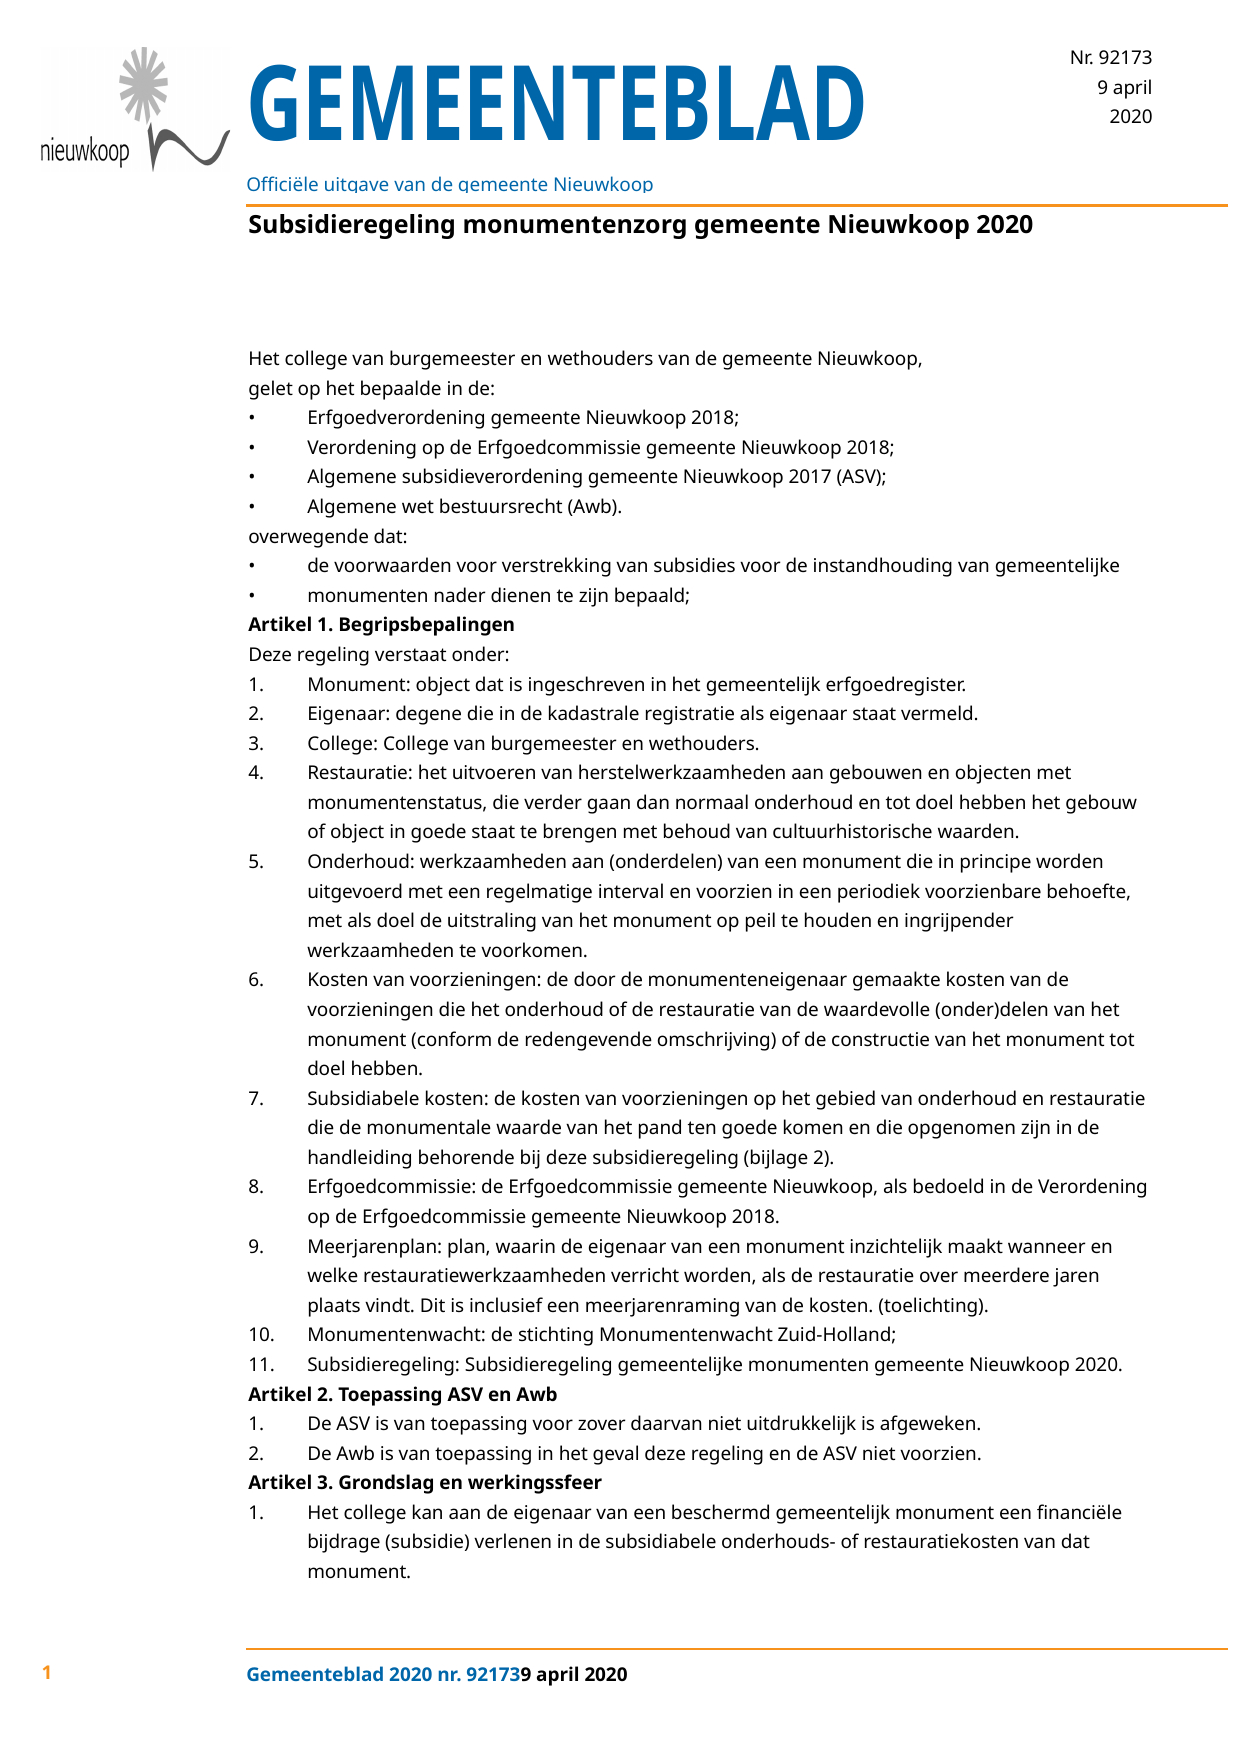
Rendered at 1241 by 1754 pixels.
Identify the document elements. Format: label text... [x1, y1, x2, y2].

list Eigenaar: degene die in de kadastrale registratie als eigenaar staat vermeld. [248, 700, 1152, 726]
text Deze regeling verstaat onder: [248, 641, 1152, 667]
list Subsidieregeling: Subsidieregeling gemeentelijke monumenten gemeente Nieuwkoop 2020. [248, 1351, 1152, 1377]
list Restauratie: het uitvoeren van herstelwerkzaamheden aan gebouwen en objecten met monumentenstatus, die verder gaan dan normaal onderhoud en tot doel hebben het gebouw of object in goede staat te brengen met behoud van cultuurhistorische waarden. [248, 759, 1152, 844]
text Het college van burgemeester en wethouders van de gemeente Nieuwkoop, [248, 345, 1152, 371]
list Algemene wet bestuursrecht (Awb). [248, 493, 1152, 519]
list Erfgoedcommissie: de Erfgoedcommissie gemeente Nieuwkoop, als bedoeld in de Verordening op de Erfgoedcommissie gemeente Nieuwkoop 2018. [248, 1174, 1152, 1229]
list Algemene subsidieverordening gemeente Nieuwkoop 2017 (ASV); [248, 464, 1152, 489]
picture [41, 47, 231, 172]
list Kosten van voorzieningen: de door de monumenteneigenaar gemaakte kosten van de voorzieningen die het onderhoud of de restauratie van de waardevolle (onder)delen van het monument (conform de redengevende omschrijving) of de constructie van het monument tot doel hebben. [248, 967, 1152, 1081]
text overwegende dat: [248, 523, 1152, 548]
list De Awb is van toepassing in het geval deze regeling en de ASV niet voorzien. [248, 1440, 1152, 1466]
list Het college kan aan de eigenaar van een beschermd gemeentelijk monument een financiële bijdrage (subsidie) verlenen in de subsidiabele onderhouds- of restauratiekosten van dat monument. [248, 1499, 1152, 1584]
text Artikel 3. Grondslag en werkingssfeer [248, 1469, 1152, 1495]
list monumenten nader dienen te zijn bepaald; [248, 582, 1152, 608]
list Subsidiabele kosten: de kosten van voorzieningen op het gebied van onderhoud en restauratie die de monumentale waarde van het pand ten goede komen en die opgenomen zijn in de handleiding behorende bij deze subsidieregeling (bijlage 2). [248, 1085, 1152, 1170]
text Artikel 2. Toepassing ASV en Awb [248, 1381, 1152, 1406]
list Monumentenwacht: de stichting Monumentenwacht Zuid-Holland; [248, 1322, 1152, 1347]
list Onderhoud: werkzaamheden aan (onderdelen) van een monument die in principe worden uitgevoerd met een regelmatige interval en voorzien in een periodiek voorzienbare behoefte, met als doel de uitstraling van het monument op peil te houden en ingrijpender werkzaamheden te voorkomen. [248, 848, 1152, 963]
text gelet op het bepaalde in de: [248, 375, 1152, 401]
list Meerjarenplan: plan, waarin de eigenaar van een monument inzichtelijk maakt wanneer en welke restauratiewerkzaamheden verricht worden, als de restauratie over meerdere jaren plaats vindt. Dit is inclusief een meerjarenraming van de kosten. (toelichting). [248, 1233, 1152, 1318]
list Erfgoedverordening gemeente Nieuwkoop 2018; [248, 404, 1152, 430]
text Subsidieregeling monumentenzorg gemeente Nieuwkoop 2020 [248, 207, 1152, 241]
list Verordening op de Erfgoedcommissie gemeente Nieuwkoop 2018; [248, 434, 1152, 460]
list De ASV is van toepassing voor zover daarvan niet uitdrukkelijk is afgeweken. [248, 1410, 1152, 1436]
list College: College van burgemeester en wethouders. [248, 730, 1152, 756]
list Monument: object dat is ingeschreven in het gemeentelijk erfgoedregister. [248, 671, 1152, 696]
text Artikel 1. Begripsbepalingen [248, 612, 1152, 637]
list de voorwaarden voor verstrekking van subsidies voor de instandhouding van gemeentelijke [248, 552, 1152, 578]
